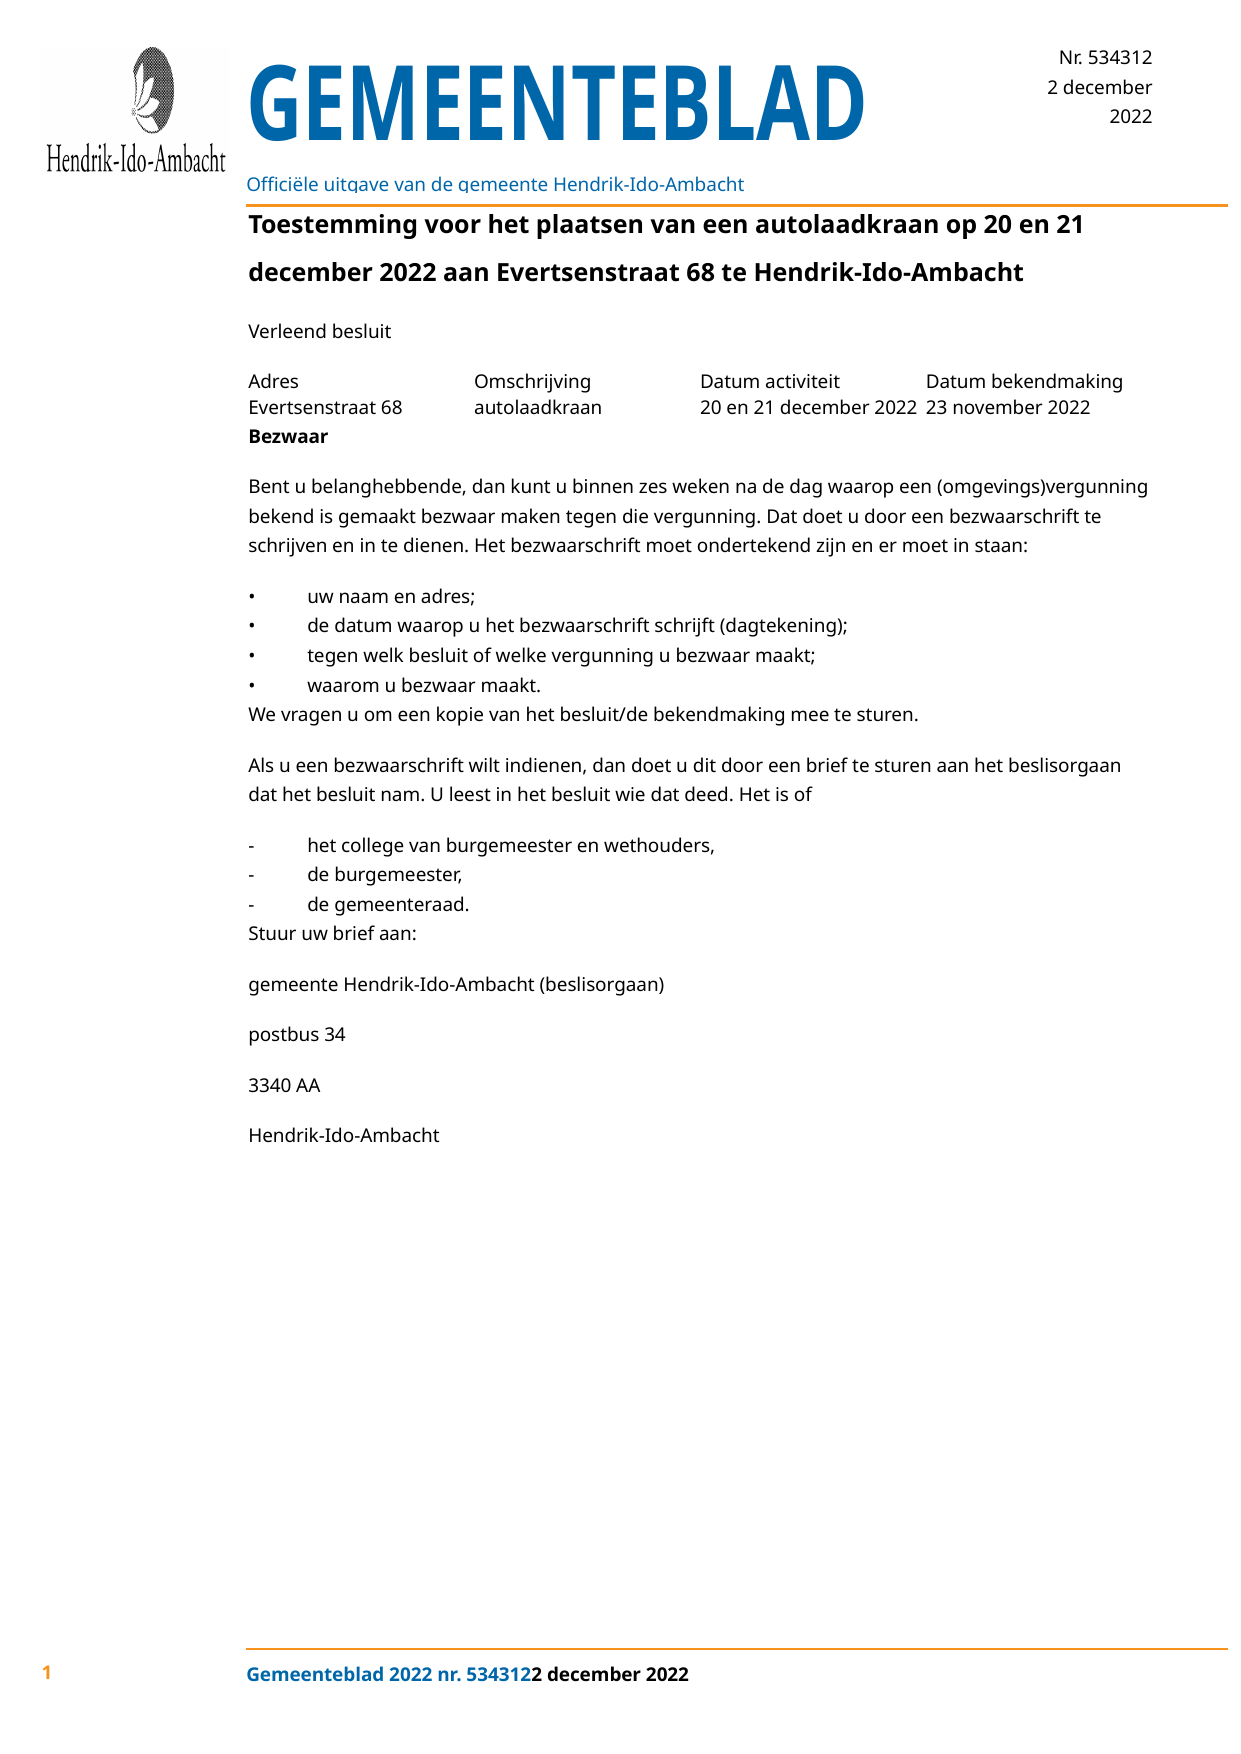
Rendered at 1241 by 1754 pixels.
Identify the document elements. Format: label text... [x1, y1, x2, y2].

table_header Omschrijving [474, 369, 700, 394]
table_header Adres [248, 369, 474, 394]
list het college van burgemeester en wethouders, [248, 832, 1152, 858]
table_header Datum bekendmaking [926, 369, 1152, 394]
table_cell autolaadkraan [474, 394, 700, 420]
text Bezwaar [248, 423, 1152, 449]
text Hendrik-Ido-Ambacht [248, 1122, 1152, 1148]
picture [41, 47, 231, 172]
text We vragen u om een kopie van het besluit/de bekendmaking mee te sturen. [248, 701, 1152, 727]
text Toestemming voor het plaatsen van een autolaadkraan op 20 en 21 december 2022 aan Evertsenstraat 68 te Hendrik-Ido-Ambacht [248, 207, 1152, 288]
list tegen welk besluit of welke vergunning u bezwaar maakt; [248, 642, 1152, 668]
list waarom u bezwaar maakt. [248, 672, 1152, 698]
text Als u een bezwaarschrift wilt indienen, dan doet u dit door een brief te sturen aan het beslisorgaan dat het besluit nam. U leest in het besluit wie dat deed. Het is of [248, 752, 1152, 807]
table_cell Evertsenstraat 68 [248, 394, 474, 420]
text Stuur uw brief aan: [248, 921, 1152, 946]
list de burgemeester, [248, 861, 1152, 887]
text Verleend besluit [248, 318, 1152, 344]
text postbus 34 [248, 1021, 1152, 1047]
table_cell 20 en 21 december 2022 [700, 394, 926, 420]
list de gemeenteraad. [248, 891, 1152, 917]
list uw naam en adres; [248, 583, 1152, 609]
text gemeente Hendrik-Ido-Ambacht (beslisorgaan) [248, 971, 1152, 997]
table_cell 23 november 2022 [926, 394, 1152, 420]
text 3340 AA [248, 1072, 1152, 1098]
list de datum waarop u het bezwaarschrift schrijft (dagtekening); [248, 613, 1152, 638]
text Bent u belanghebbende, dan kunt u binnen zes weken na de dag waarop een (omgevings)vergunning bekend is gemaakt bezwaar maken tegen die vergunning. Dat doet u door een bezwaarschrift te schrijven en in te dienen. Het bezwaarschrift moet ondertekend zijn en er moet in staan: [248, 473, 1152, 558]
table_header Datum activiteit [700, 369, 926, 394]
